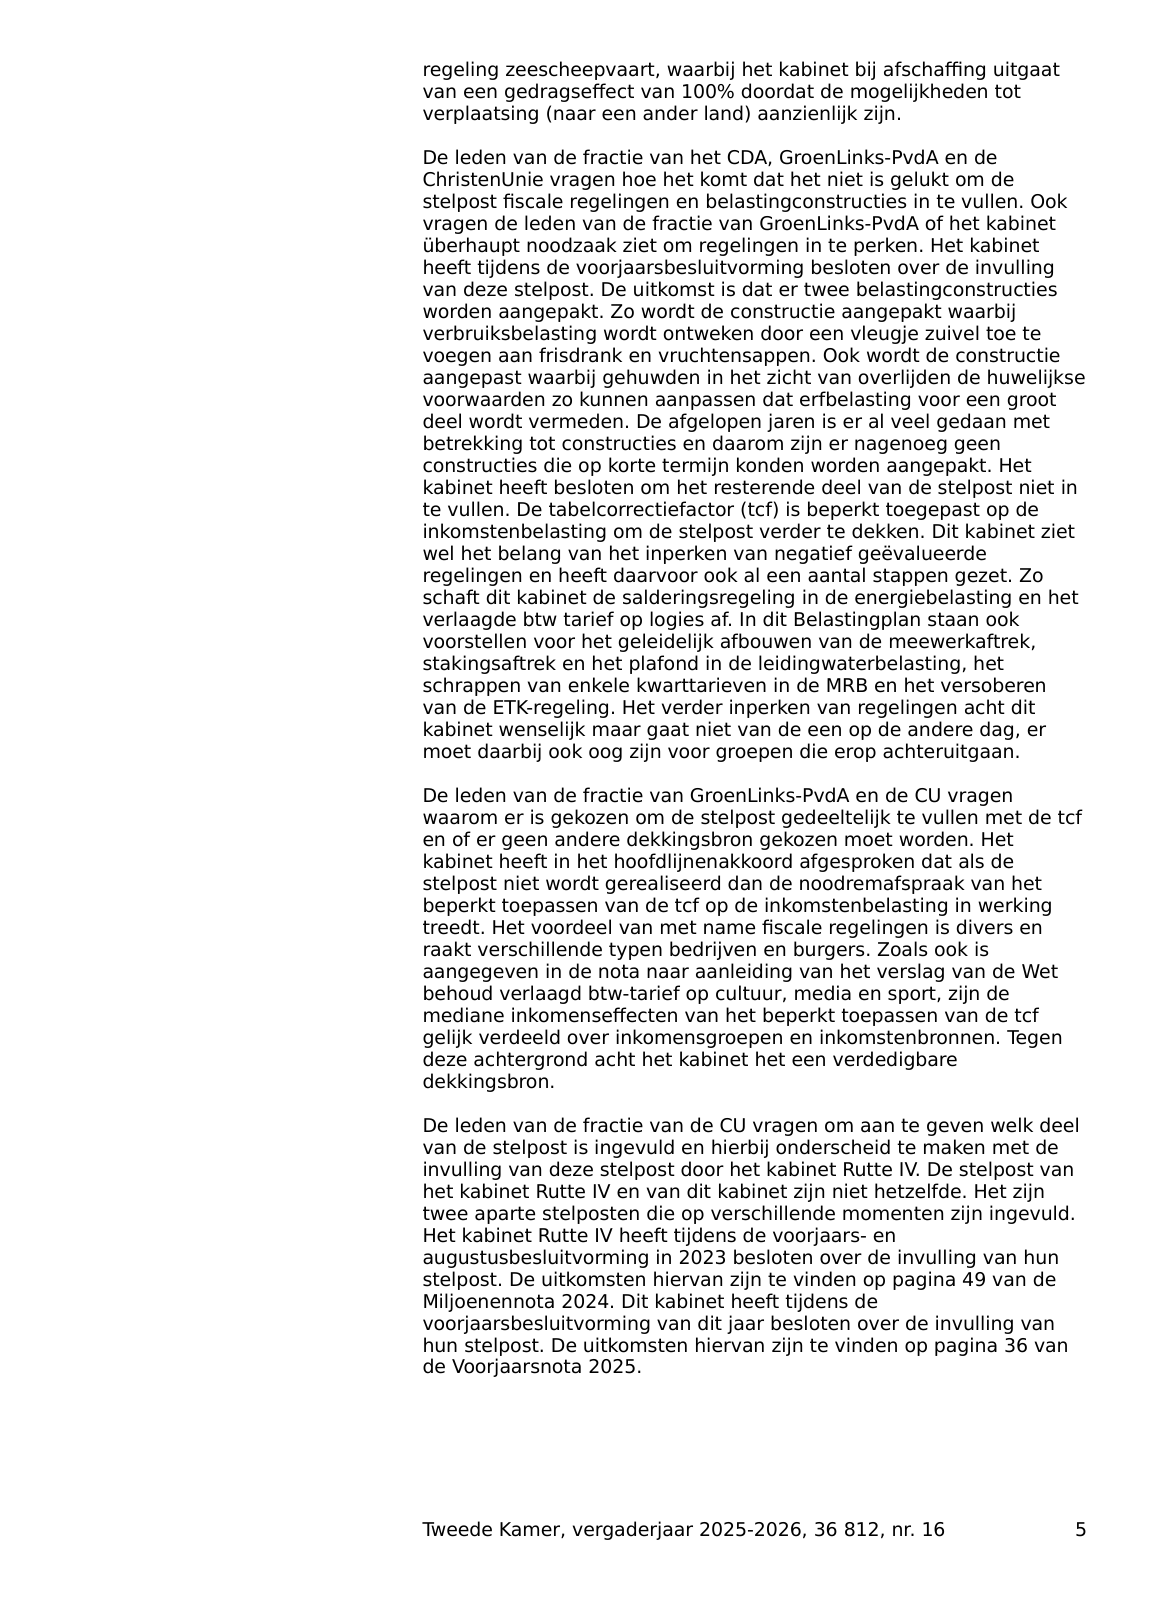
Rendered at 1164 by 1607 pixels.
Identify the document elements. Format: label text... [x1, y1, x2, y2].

text De leden van de fractie van GroenLinks-PvdA en de CU vragen waarom er is gekozen om de stelpost gedeeltelijk te vullen met de tcf en of er geen andere dekkingsbron gekozen moet worden. Het kabinet heeft in het hoofdlijnenakkoord afgesproken dat als de stelpost niet wordt gerealiseerd dan de noodremafspraak van het beperkt toepassen van de tcf op de inkomstenbelasting in werking treedt. Het voordeel van met name fiscale regelingen is divers en raakt verschillende typen bedrijven en burgers. Zoals ook is aangegeven in de nota naar aanleiding van het verslag van de Wet behoud verlaagd btw-tarief op cultuur, media en sport, zijn de mediane inkomenseffecten van het beperkt toepassen van de tcf gelijk verdeeld over inkomensgroepen en inkomstenbronnen. Tegen deze achtergrond acht het kabinet het een verdedigbare dekkingsbron. [422, 785, 1087, 1092]
text De leden van de fractie van de CU vragen om aan te geven welk deel van de stelpost is ingevuld en hierbij onderscheid te maken met de invulling van deze stelpost door het kabinet Rutte IV. De stelpost van het kabinet Rutte IV en van dit kabinet zijn niet hetzelfde. Het zijn twee aparte stelposten die op verschillende momenten zijn ingevuld. Het kabinet Rutte IV heeft tijdens de voorjaars- en augustusbesluitvorming in 2023 besloten over de invulling van hun stelpost. De uitkomsten hiervan zijn te vinden op pagina 49 van de Miljoenennota 2024. Dit kabinet heeft tijdens de voorjaarsbesluitvorming van dit jaar besloten over de invulling van hun stelpost. De uitkomsten hiervan zijn te vinden op pagina 36 van de Voorjaarsnota 2025. [422, 1115, 1087, 1378]
text De leden van de fractie van het CDA, GroenLinks-PvdA en de ChristenUnie vragen hoe het komt dat het niet is gelukt om de stelpost fiscale regelingen en belastingconstructies in te vullen. Ook vragen de leden van de fractie van GroenLinks-PvdA of het kabinet überhaupt noodzaak ziet om regelingen in te perken. Het kabinet heeft tijdens de voorjaarsbesluitvorming besloten over de invulling van deze stelpost. De uitkomst is dat er twee belastingconstructies worden aangepakt. Zo wordt de constructie aangepakt waarbij verbruiksbelasting wordt ontweken door een vleugje zuivel toe te voegen aan frisdrank en vruchtensappen. Ook wordt de constructie aangepast waarbij gehuwden in het zicht van overlĳden de huwelĳkse voorwaarden zo kunnen aanpassen dat erfbelasting voor een groot deel wordt vermeden. De afgelopen jaren is er al veel gedaan met betrekking tot constructies en daarom zijn er nagenoeg geen constructies die op korte termijn konden worden aangepakt. Het kabinet heeft besloten om het resterende deel van de stelpost niet in te vullen. De tabelcorrectiefactor (tcf) is beperkt toegepast op de inkomstenbelasting om de stelpost verder te dekken. Dit kabinet ziet wel het belang van het inperken van negatief geëvalueerde regelingen en heeft daarvoor ook al een aantal stappen gezet. Zo schaft dit kabinet de salderingsregeling in de energiebelasting en het verlaagde btw tarief op logies af. In dit Belastingplan staan ook voorstellen voor het geleidelijk afbouwen van de meewerkaftrek, stakingsaftrek en het plafond in de leidingwaterbelasting, het schrappen van enkele kwarttarieven in de MRB en het versoberen van de ETK-regeling. Het verder inperken van regelingen acht dit kabinet wenselijk maar gaat niet van de een op de andere dag, er moet daarbij ook oog zijn voor groepen die erop achteruitgaan. [422, 147, 1087, 763]
text regeling zeescheepvaart, waarbij het kabinet bij afschaffing uitgaat van een gedragseffect van 100% doordat de mogelijkheden tot verplaatsing (naar een ander land) aanzienlijk zijn. [422, 59, 1087, 125]
